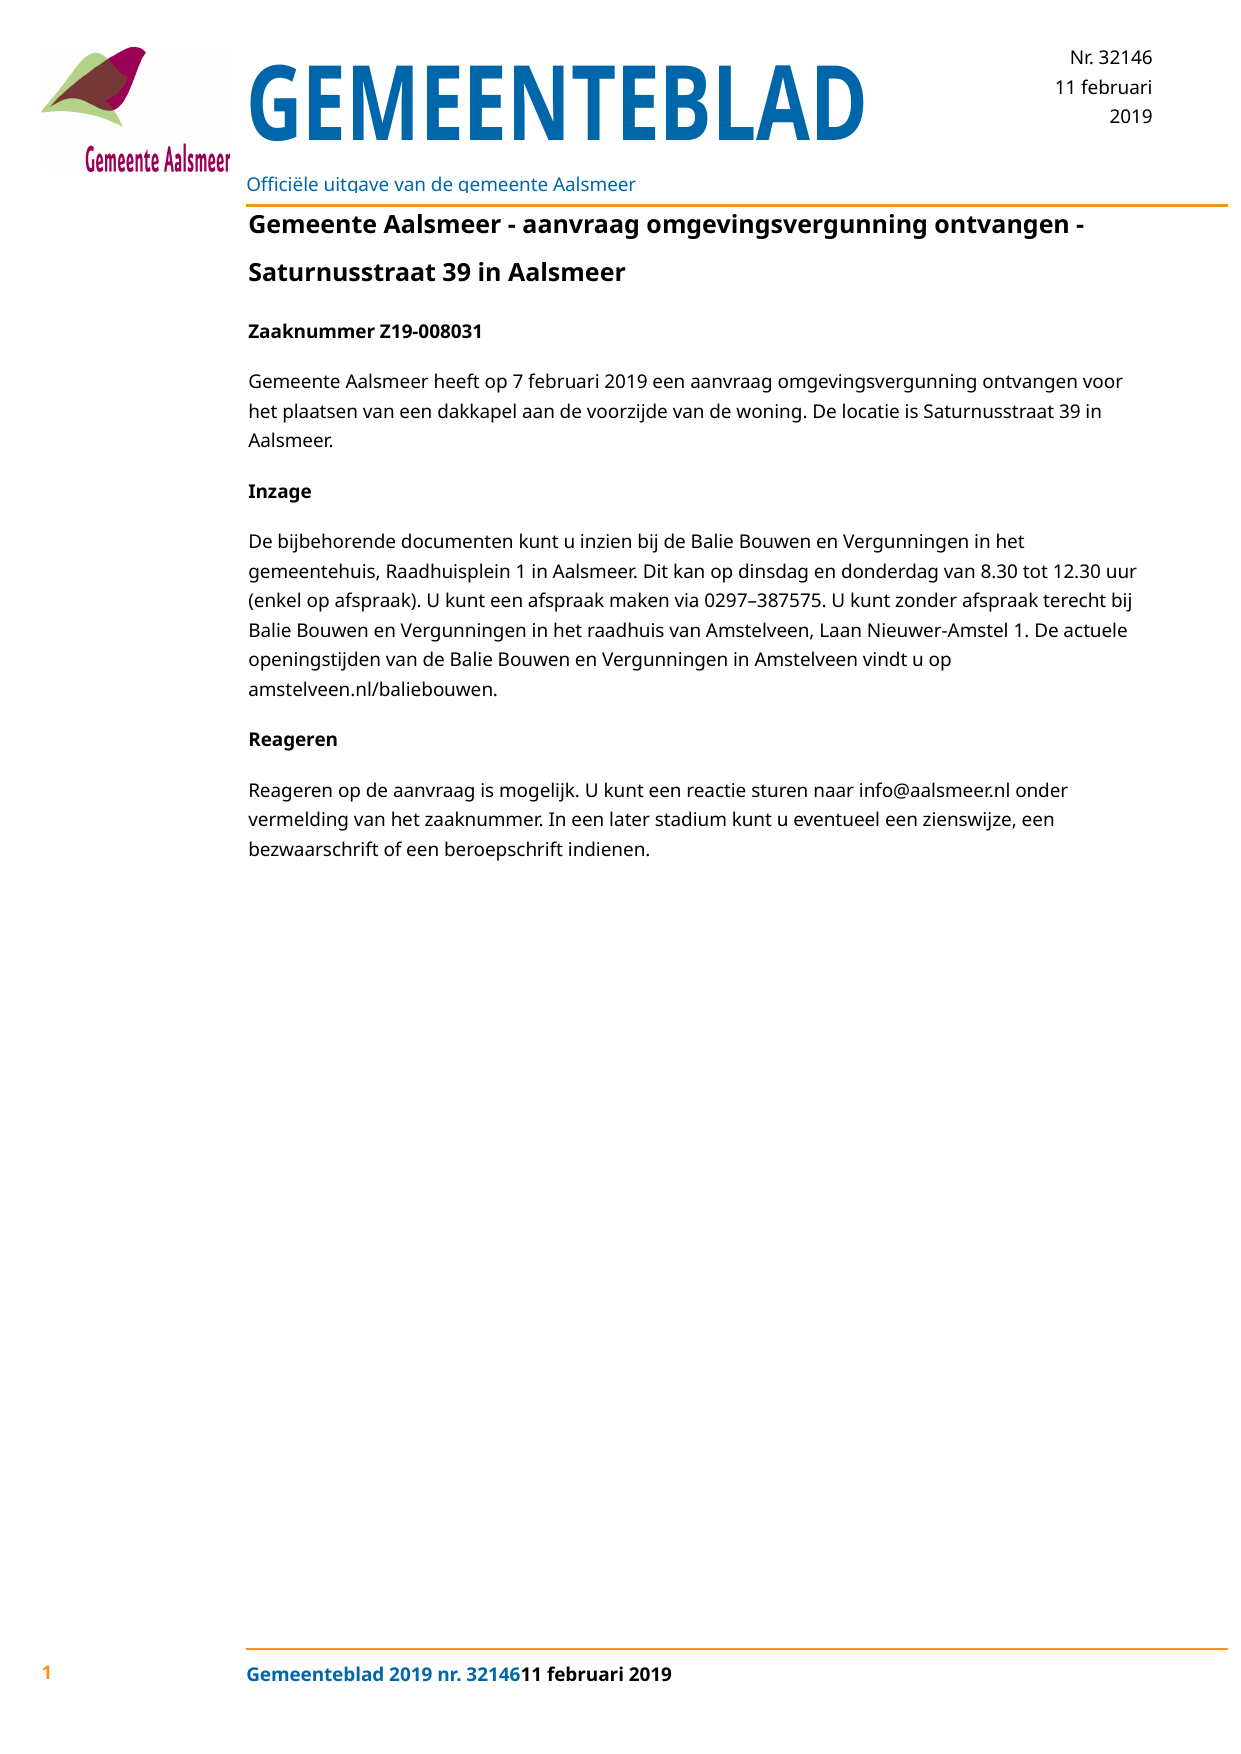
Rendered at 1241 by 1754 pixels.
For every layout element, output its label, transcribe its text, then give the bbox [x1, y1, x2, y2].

picture [41, 47, 231, 172]
text Inzage [248, 478, 1152, 504]
text Gemeente Aalsmeer heeft op 7 februari 2019 een aanvraag omgevingsvergunning ontvangen voor het plaatsen van een dakkapel aan de voorzijde van de woning. De locatie is Saturnusstraat 39 in Aalsmeer. [248, 368, 1152, 453]
text De bijbehorende documenten kunt u inzien bij de Balie Bouwen en Vergunningen in het gemeentehuis, Raadhuisplein 1 in Aalsmeer. Dit kan op dinsdag en donderdag van 8.30 tot 12.30 uur (enkel op afspraak). U kunt een afspraak maken via 0297–387575. U kunt zonder afspraak terecht bij Balie Bouwen en Vergunningen in het raadhuis van Amstelveen, Laan Nieuwer-Amstel 1. De actuele openingstijden van de Balie Bouwen en Vergunningen in Amstelveen vindt u op amstelveen.nl/baliebouwen. [248, 528, 1152, 702]
text Gemeente Aalsmeer - aanvraag omgevingsvergunning ontvangen - Saturnusstraat 39 in Aalsmeer [248, 207, 1152, 288]
text Zaaknummer Z19-008031 [248, 318, 1152, 344]
text Reageren [248, 727, 1152, 752]
text Reageren op de aanvraag is mogelijk. U kunt een reactie sturen naar info@aalsmeer.nl onder vermelding van het zaaknummer. In een later stadium kunt u eventueel een zienswijze, een bezwaarschrift of een beroepschrift indienen. [248, 777, 1152, 862]
